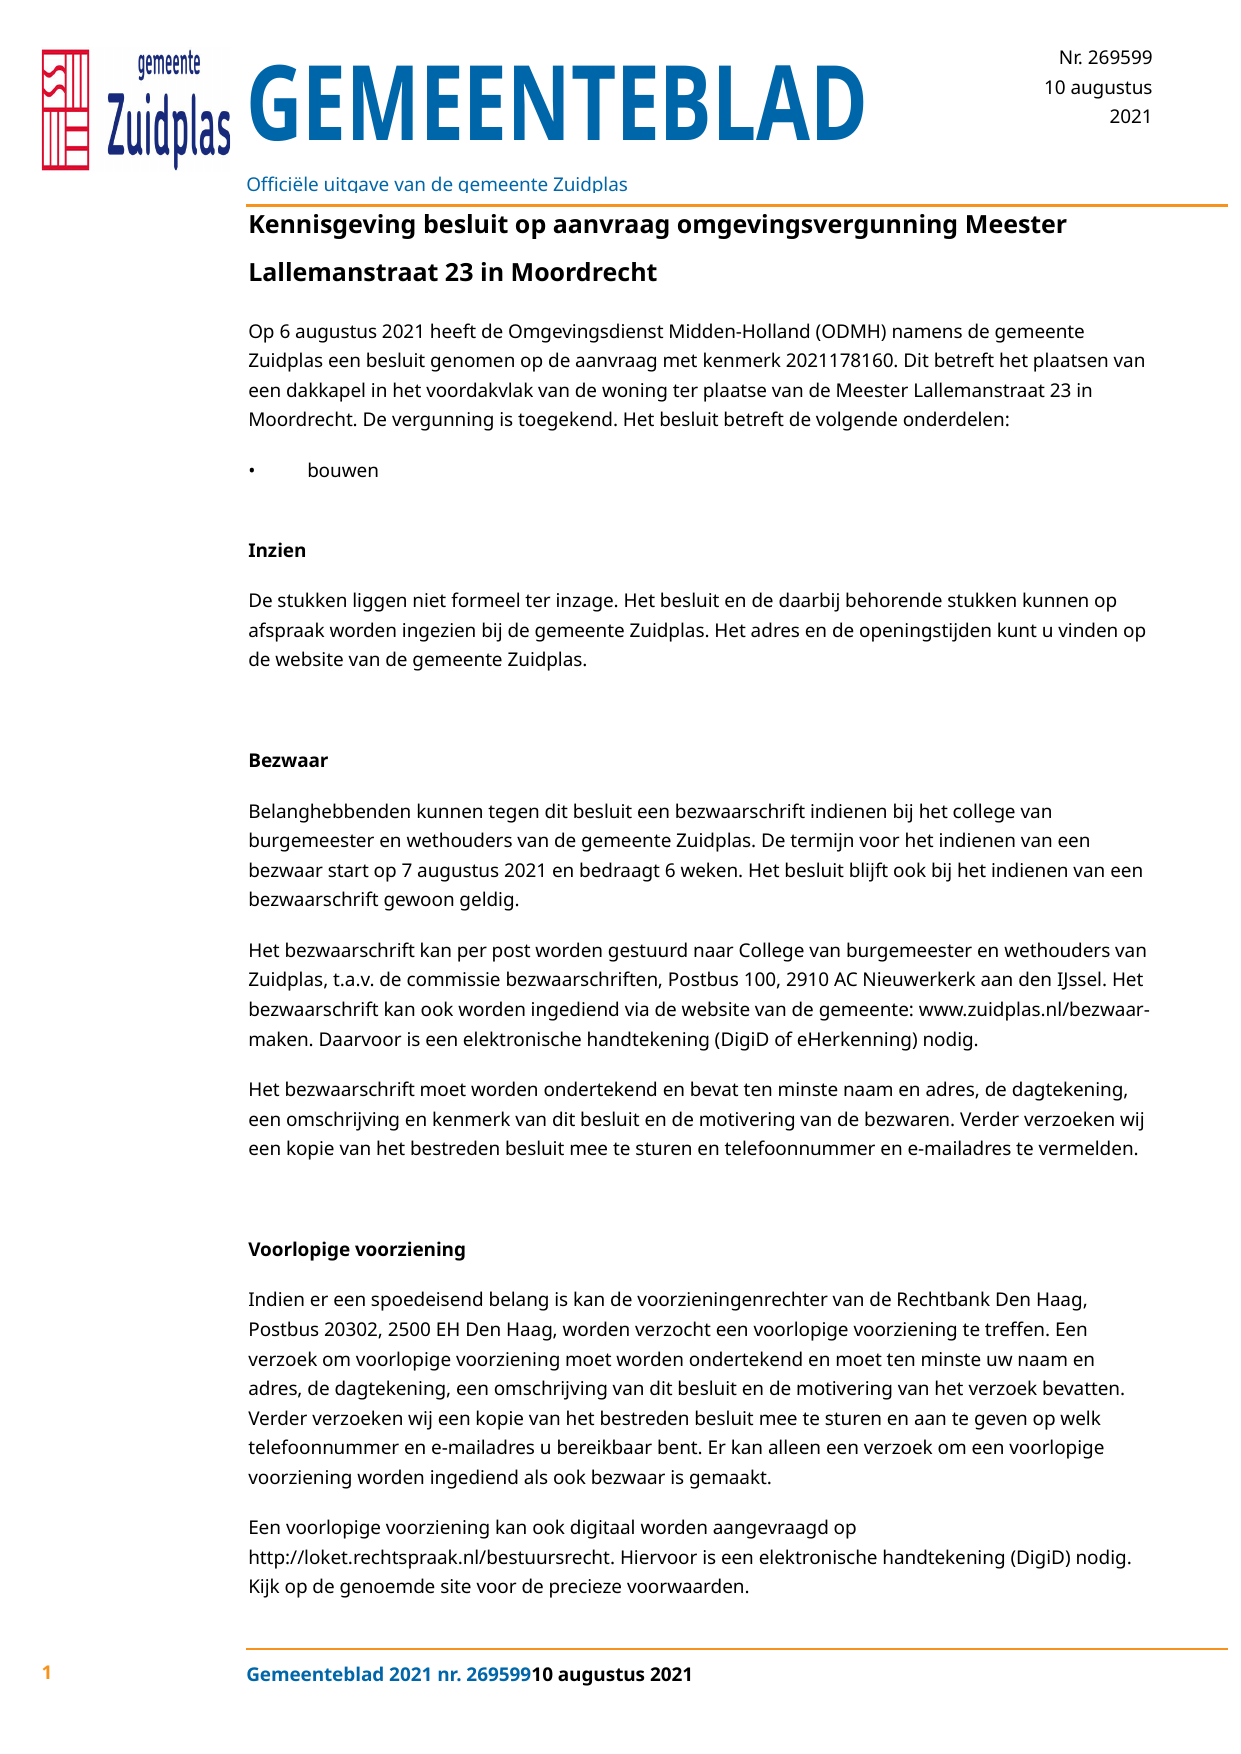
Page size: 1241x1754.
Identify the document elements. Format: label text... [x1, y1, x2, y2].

list bouwen [248, 457, 1152, 483]
text Kennisgeving besluit op aanvraag omgevingsvergunning Meester Lallemanstraat 23 in Moordrecht [248, 207, 1152, 288]
text De stukken liggen niet formeel ter inzage. Het besluit en de daarbij behorende stukken kunnen op afspraak worden ingezien bij de gemeente Zuidplas. Het adres en de openingstijden kunt u vinden op de website van de gemeente Zuidplas. [248, 587, 1152, 672]
text Inzien [248, 537, 1152, 563]
picture [41, 47, 231, 172]
text Belanghebbenden kunnen tegen dit besluit een bezwaarschrift indienen bij het college van burgemeester en wethouders van de gemeente Zuidplas. De termijn voor het indienen van een bezwaar start op 7 augustus 2021 en bedraagt 6 weken. Het besluit blijft ook bij het indienen van een bezwaarschrift gewoon geldig. [248, 798, 1152, 912]
text Het bezwaarschrift moet worden ondertekend en bevat ten minste naam en adres, de dagtekening, een omschrijving en kenmerk van dit besluit en de motivering van de bezwaren. Verder verzoeken wij een kopie van het bestreden besluit mee te sturen en telefoonnummer en e-mailadres te vermelden. [248, 1076, 1152, 1161]
text Voorlopige voorziening [248, 1236, 1152, 1262]
text Het bezwaarschrift kan per post worden gestuurd naar College van burgemeester en wethouders van Zuidplas, t.a.v. de commissie bezwaarschriften, Postbus 100, 2910 AC Nieuwerkerk aan den IJssel. Het bezwaarschrift kan ook worden ingediend via de website van de gemeente: www.zuidplas.nl/bezwaar-maken. Daarvoor is een elektronische handtekening (DigiD of eHerkenning) nodig. [248, 937, 1152, 1052]
text Bezwaar [248, 747, 1152, 773]
text Op 6 augustus 2021 heeft de Omgevingsdienst Midden-Holland (ODMH) namens de gemeente Zuidplas een besluit genomen op de aanvraag met kenmerk 2021178160. Dit betreft het plaatsen van een dakkapel in het voordakvlak van de woning ter plaatse van de Meester Lallemanstraat 23 in Moordrecht. De vergunning is toegekend. Het besluit betreft de volgende onderdelen: [248, 318, 1152, 432]
text Een voorlopige voorziening kan ook digitaal worden aangevraagd op http://loket.rechtspraak.nl/bestuursrecht. Hiervoor is een elektronische handtekening (DigiD) nodig. Kijk op de genoemde site voor de precieze voorwaarden. [248, 1514, 1152, 1599]
text Indien er een spoedeisend belang is kan de voorzieningenrechter van de Rechtbank Den Haag, Postbus 20302, 2500 EH Den Haag, worden verzocht een voorlopige voorziening te treffen. Een verzoek om voorlopige voorziening moet worden ondertekend en moet ten minste uw naam en adres, de dagtekening, een omschrijving van dit besluit en de motivering van het verzoek bevatten. Verder verzoeken wij een kopie van het bestreden besluit mee te sturen en aan te geven op welk telefoonnummer en e-mailadres u bereikbaar bent. Er kan alleen een verzoek om een voorlopige voorziening worden ingediend als ook bezwaar is gemaakt. [248, 1287, 1152, 1490]
